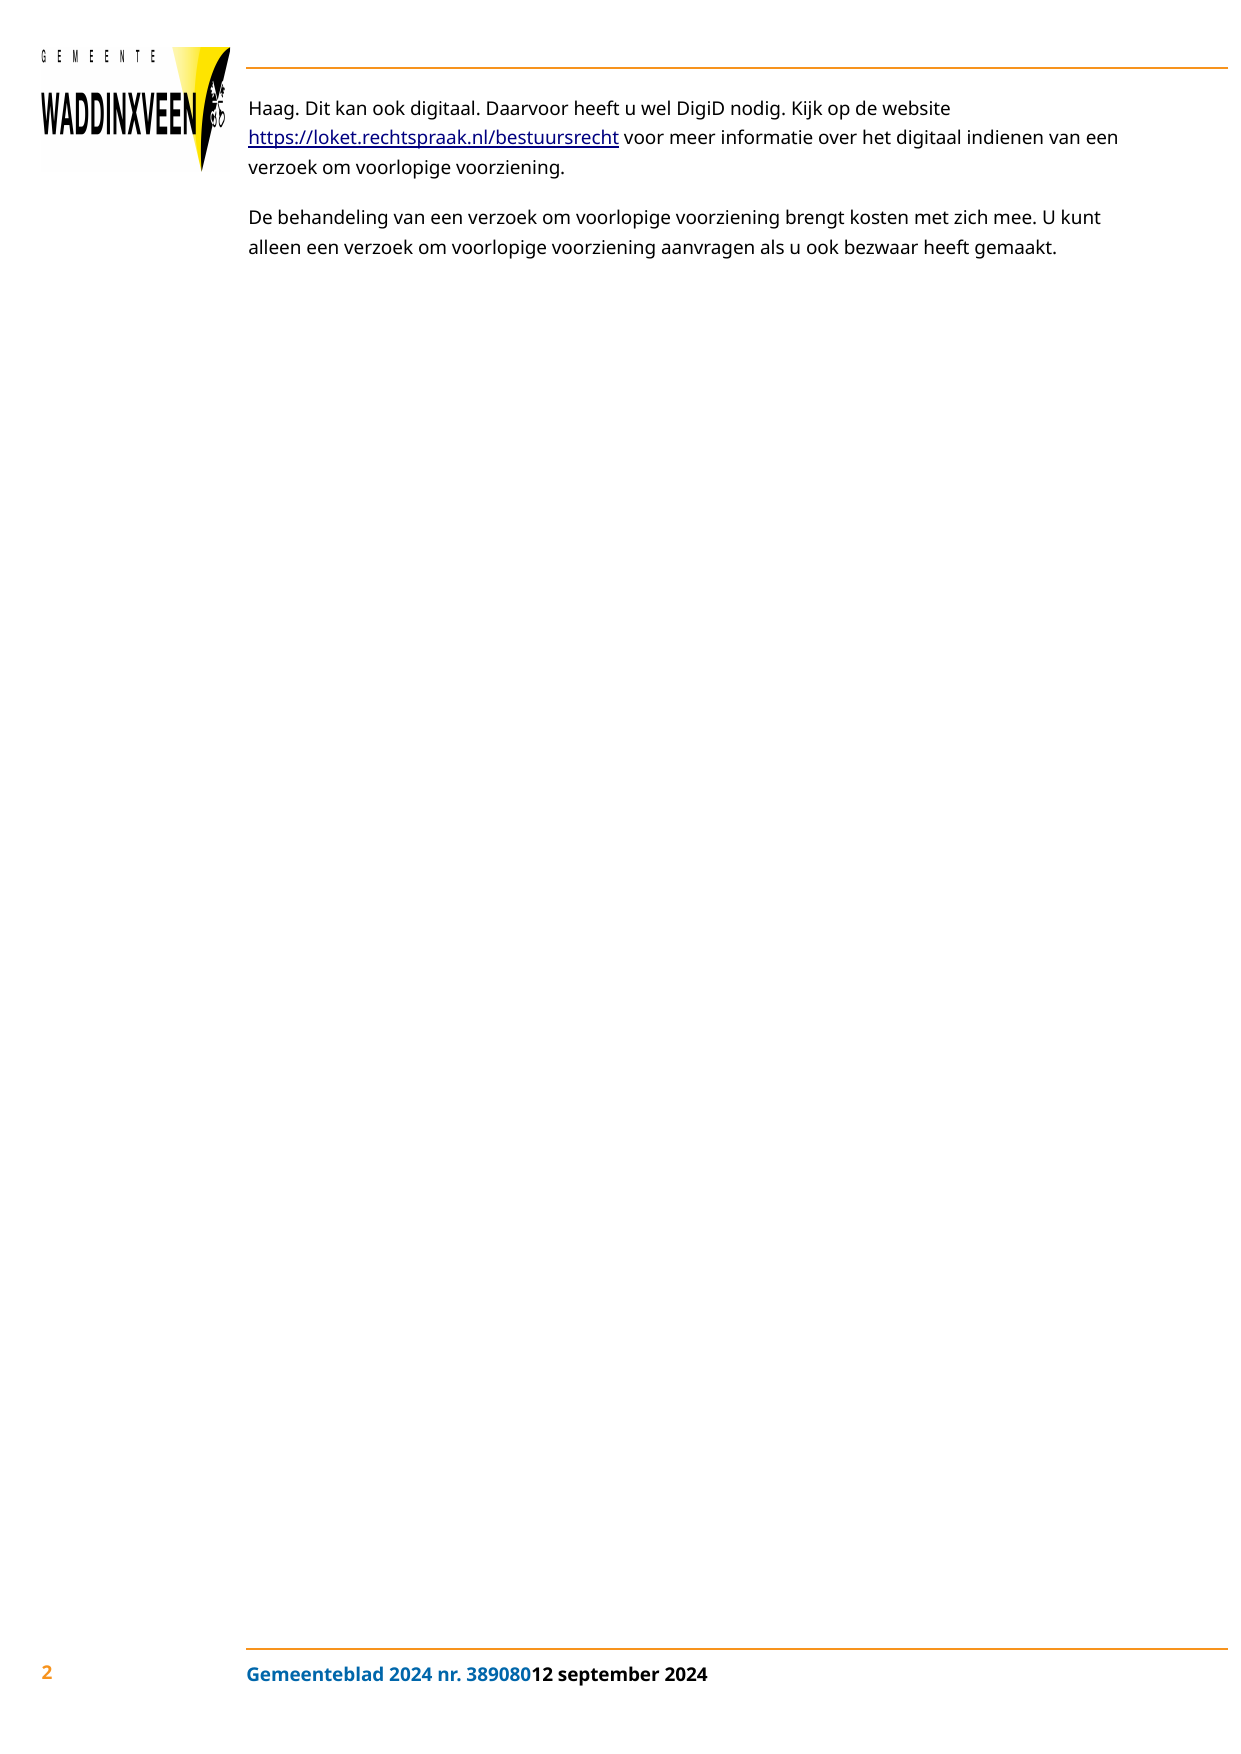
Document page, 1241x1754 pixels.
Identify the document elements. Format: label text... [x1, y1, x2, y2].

text Haag. Dit kan ook digitaal. Daarvoor heeft u wel DigiD nodig. Kijk op de website https://loket.rechtspraak.nl/bestuursrecht voor meer informatie over het digitaal indienen van een verzoek om voorlopige voorziening. [248, 95, 1152, 180]
text De behandeling van een verzoek om voorlopige voorziening brengt kosten met zich mee. U kunt alleen een verzoek om voorlopige voorziening aanvragen als u ook bezwaar heeft gemaakt. [248, 204, 1152, 260]
picture [41, 47, 231, 172]
